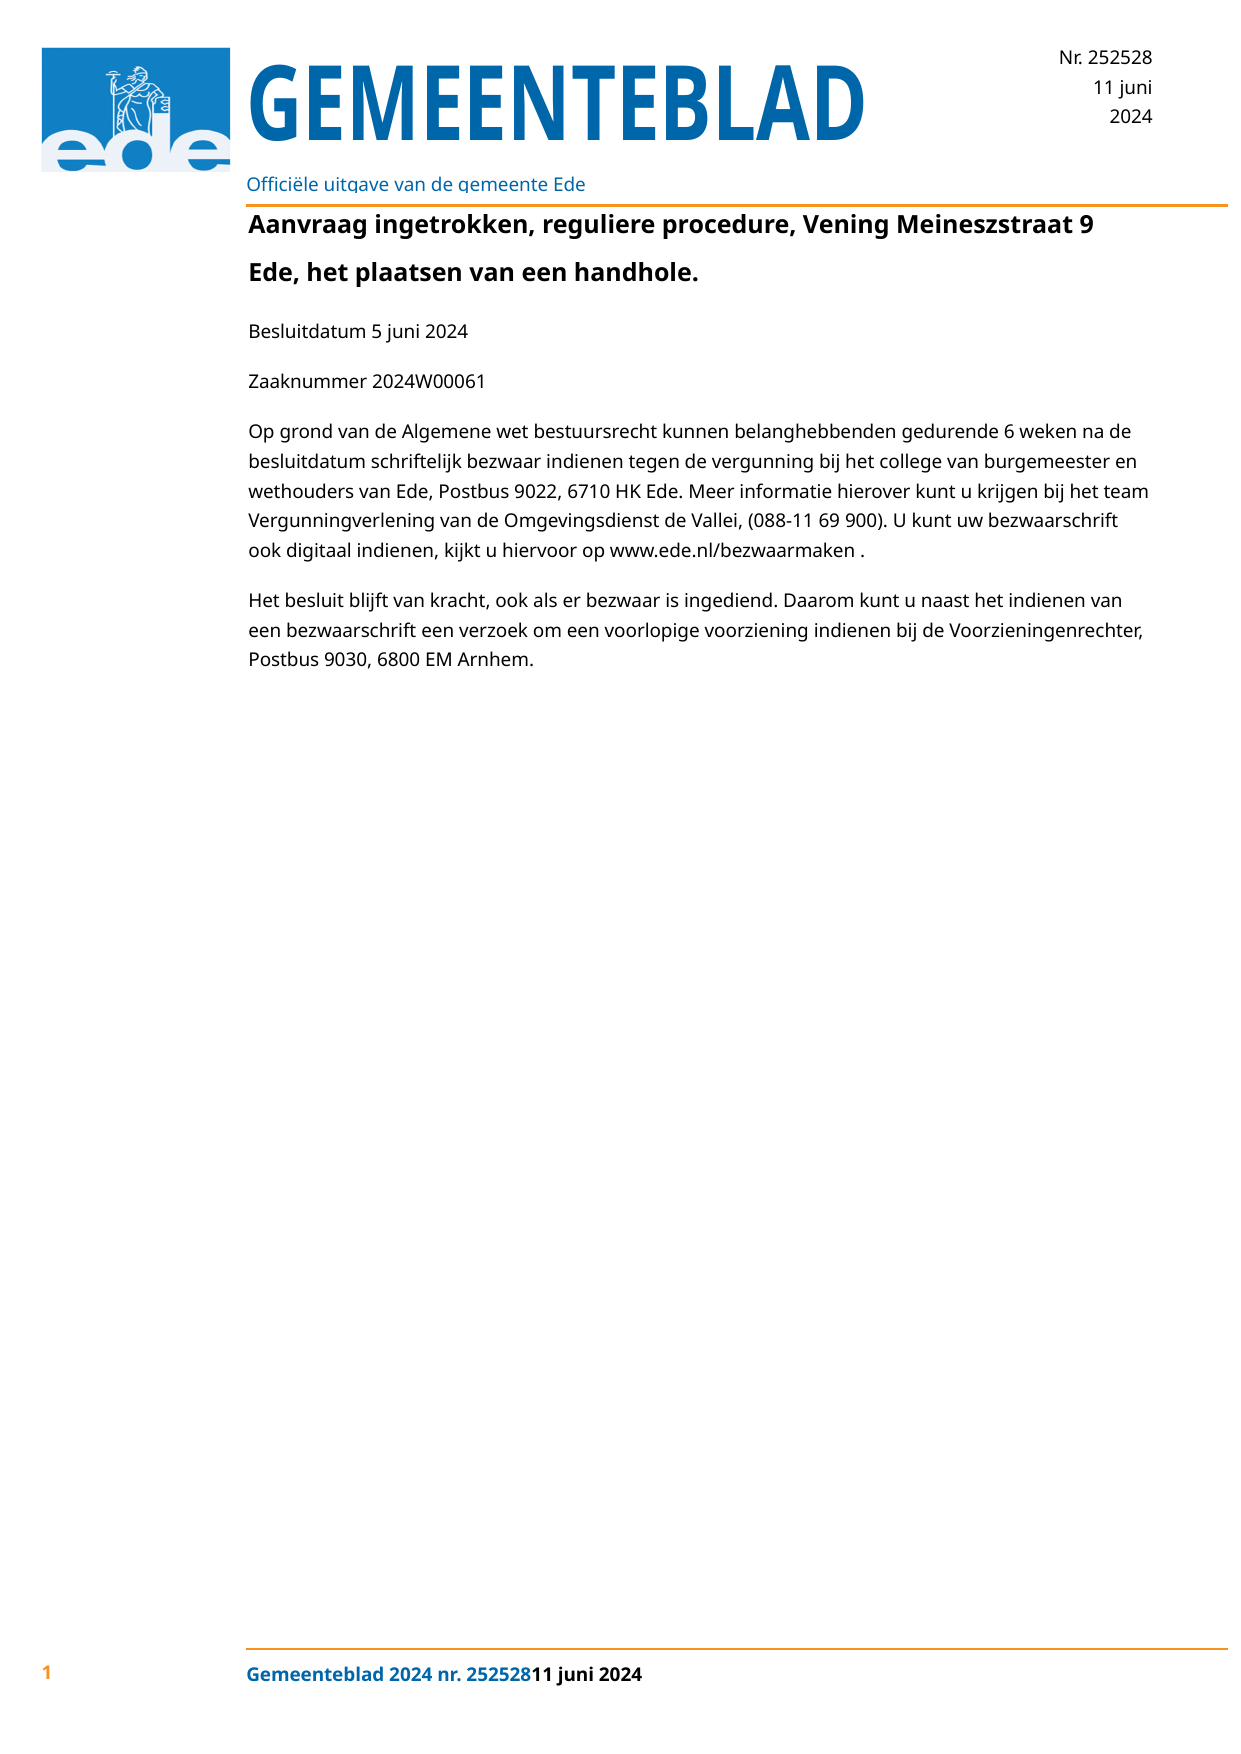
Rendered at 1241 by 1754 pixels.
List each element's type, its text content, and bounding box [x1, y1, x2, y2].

picture [41, 47, 231, 172]
text Zaaknummer 2024W00061 [248, 368, 1152, 394]
text Aanvraag ingetrokken, reguliere procedure, Vening Meineszstraat 9 Ede, het plaatsen van een handhole. [248, 207, 1152, 288]
text Het besluit blijft van kracht, ook als er bezwaar is ingediend. Daarom kunt u naast het indienen van een bezwaarschrift een verzoek om een voorlopige voorziening indienen bij de Voorzieningenrechter, Postbus 9030, 6800 EM Arnhem. [248, 587, 1152, 672]
text Op grond van de Algemene wet bestuursrecht kunnen belanghebbenden gedurende 6 weken na de besluitdatum schriftelijk bezwaar indienen tegen de vergunning bij het college van burgemeester en wethouders van Ede, Postbus 9022, 6710 HK Ede. Meer informatie hierover kunt u krijgen bij het team Vergunningverlening van de Omgevingsdienst de Vallei, (088-11 69 900). U kunt uw bezwaarschrift ook digitaal indienen, kijkt u hiervoor op www.ede.nl/bezwaarmaken . [248, 419, 1152, 563]
text Besluitdatum 5 juni 2024 [248, 318, 1152, 344]
